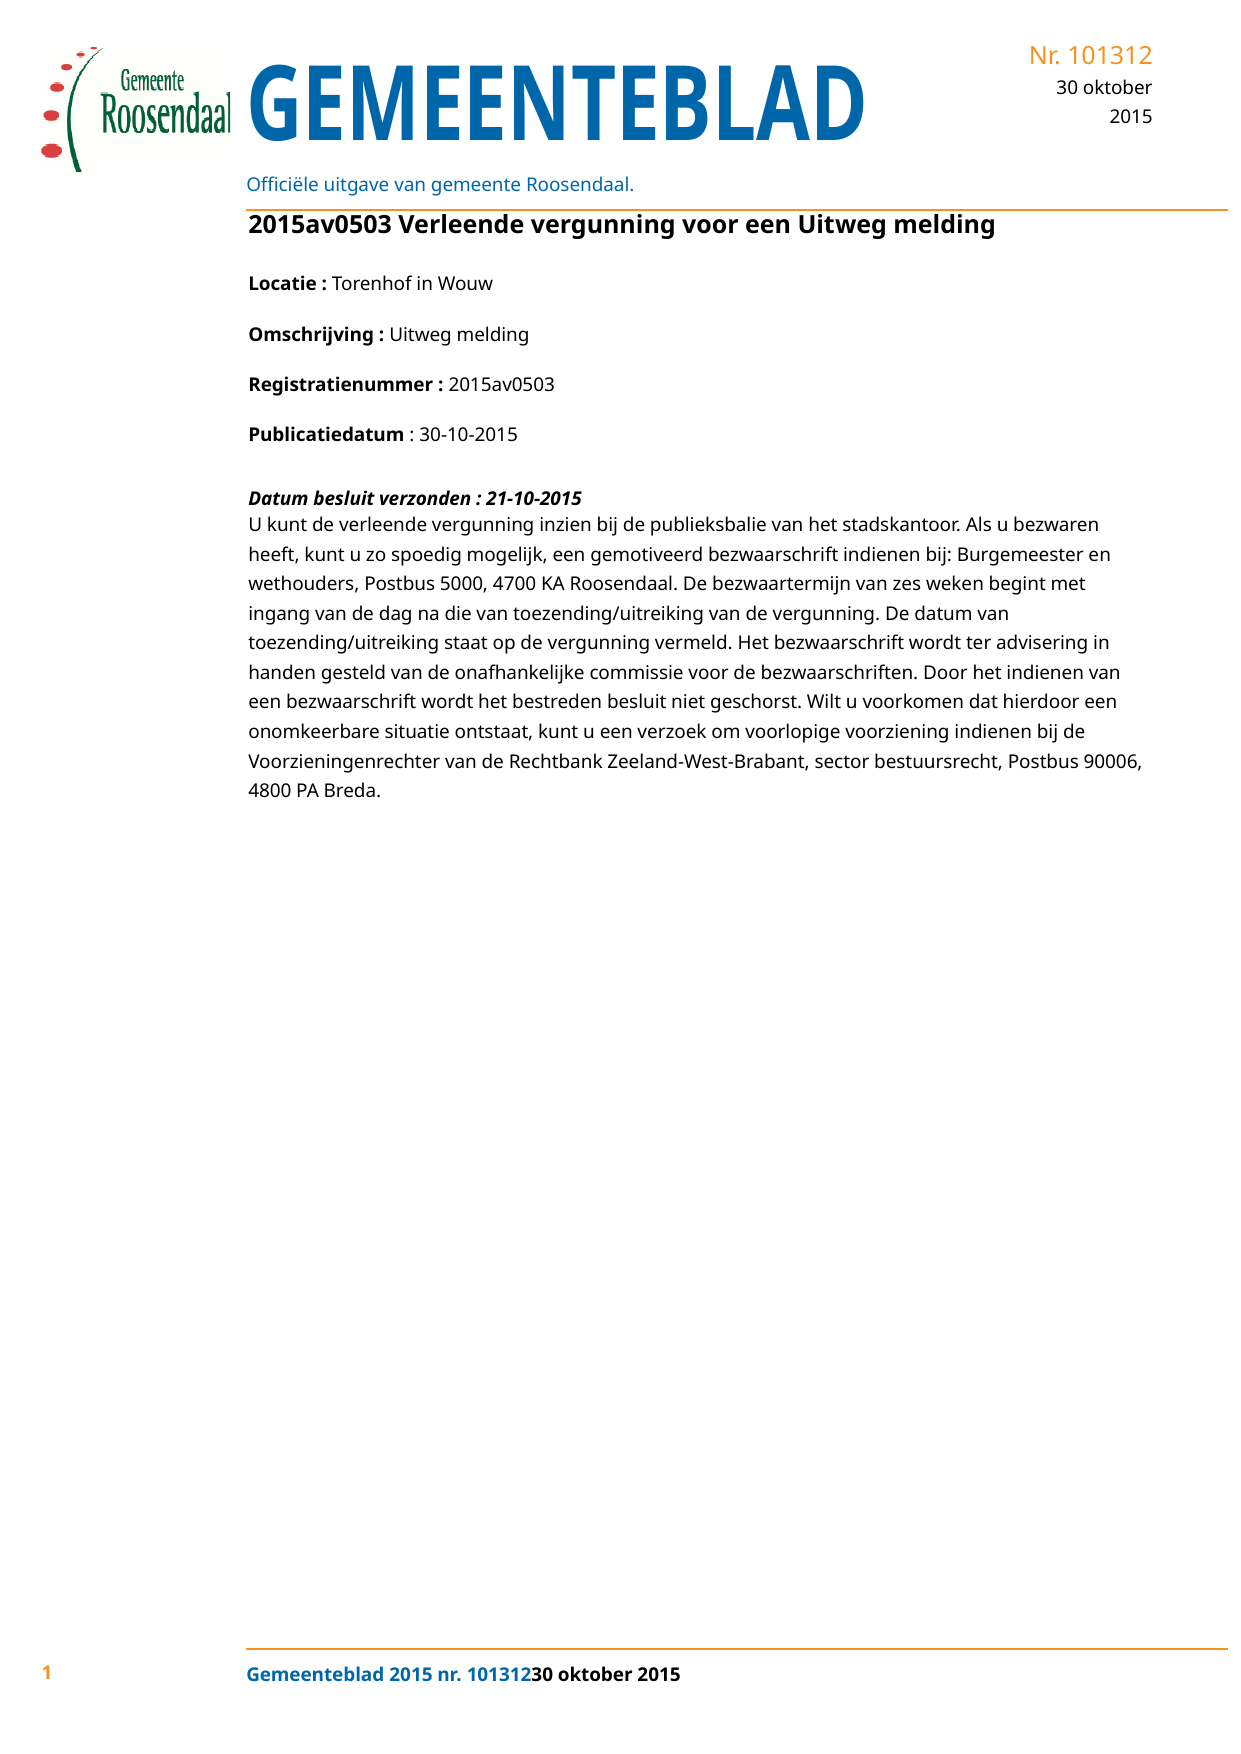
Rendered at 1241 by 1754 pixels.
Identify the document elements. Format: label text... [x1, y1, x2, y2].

text Locatie : Torenhof in Wouw [248, 270, 1152, 296]
text Registratienummer : 2015av0503 [248, 371, 1152, 397]
text U kunt de verleende vergunning inzien bij de publieksbalie van het stadskantoor. Als u bezwaren heeft, kunt u zo spoedig mogelijk, een gemotiveerd bezwaarschrift indienen bij: Burgemeester en wethouders, Postbus 5000, 4700 KA Roosendaal. De bezwaartermijn van zes weken begint met ingang van de dag na die van toezending/uitreiking van de vergunning. De datum van toezending/uitreiking staat op de vergunning vermeld. Het bezwaarschrift wordt ter advisering in handen gesteld van de onafhankelijke commissie voor de bezwaarschriften. Door het indienen van een bezwaarschrift wordt het bestreden besluit niet geschorst. Wilt u voorkomen dat hierdoor een onomkeerbare situatie ontstaat, kunt u een verzoek om voorlopige voorziening indienen bij de Voorzieningenrechter van de Rechtbank Zeeland-West-Brabant, sector bestuursrecht, Postbus 90006, 4800 PA Breda. [248, 511, 1152, 803]
text Publicatiedatum : 30-10-2015 [248, 422, 1152, 447]
text 2015av0503 Verleende vergunning voor een Uitweg melding [248, 211, 1152, 241]
text Datum besluit verzonden : 21-10-2015 [248, 486, 1152, 511]
picture [41, 47, 231, 172]
text Omschrijving : Uitweg melding [248, 321, 1152, 346]
